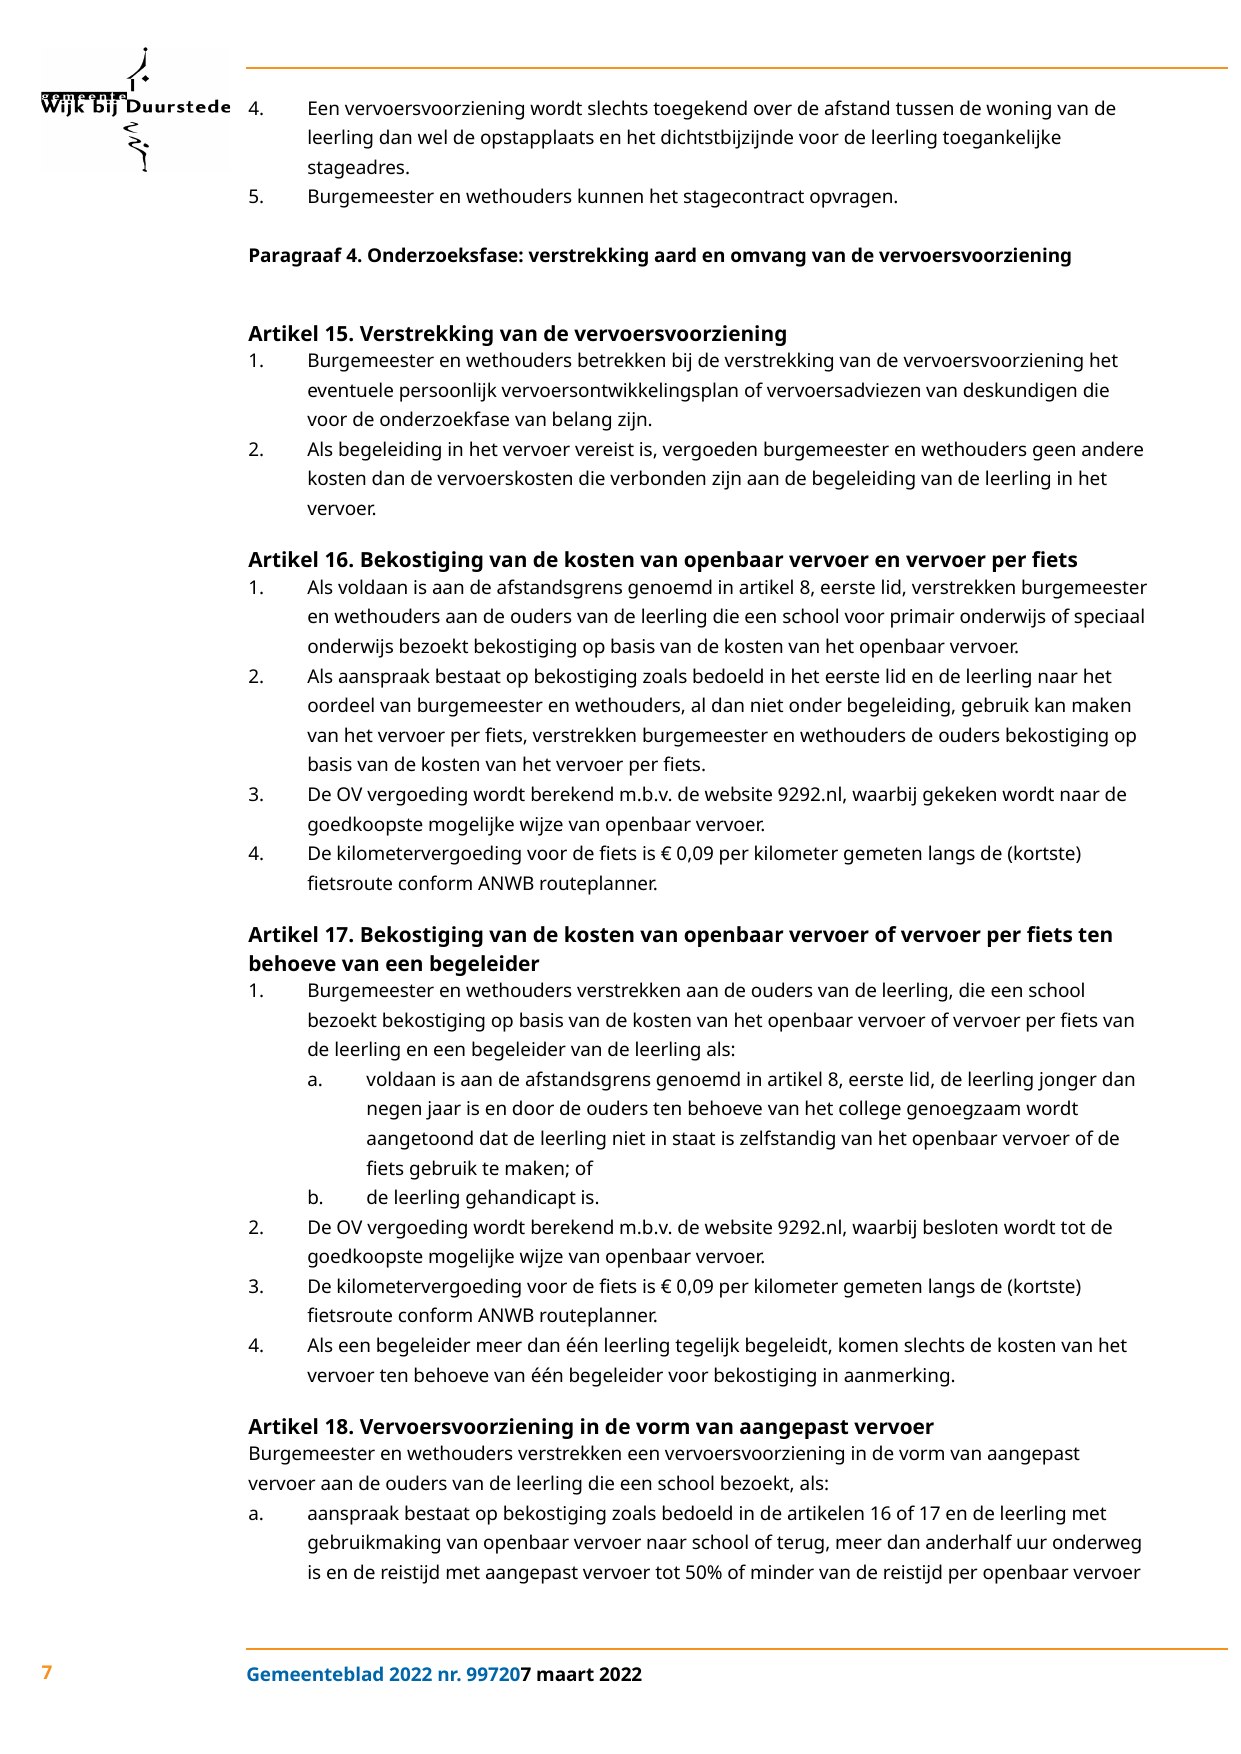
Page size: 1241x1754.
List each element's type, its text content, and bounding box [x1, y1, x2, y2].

list De OV vergoeding wordt berekend m.b.v. de website 9292.nl, waarbij gekeken wordt naar de goedkoopste mogelijke wijze van openbaar vervoer. [248, 781, 1152, 836]
picture [41, 47, 231, 172]
list Burgemeester en wethouders verstrekken aan de ouders van de leerling, die een school bezoekt bekostiging op basis van de kosten van het openbaar vervoer of vervoer per fiets van de leerling en een begeleider van de leerling als: [248, 977, 1152, 1062]
list voldaan is aan de afstandsgrens genoemd in artikel 8, eerste lid, de leerling jonger dan negen jaar is en door de ouders ten behoeve van het college genoegzaam wordt aangetoond dat de leerling niet in staat is zelfstandig van het openbaar vervoer of de fiets gebruik te maken; of [307, 1066, 1152, 1180]
list De kilometervergoeding voor de fiets is € 0,09 per kilometer gemeten langs de (kortste) fietsroute conform ANWB routeplanner. [248, 1273, 1152, 1328]
list Als een begeleider meer dan één leerling tegelijk begeleidt, komen slechts de kosten van het vervoer ten behoeve van één begeleider voor bekostiging in aanmerking. [248, 1332, 1152, 1387]
list Als begeleiding in het vervoer vereist is, vergoeden burgemeester en wethouders geen andere kosten dan de vervoerskosten die verbonden zijn aan de begeleiding van de leerling in het vervoer. [248, 436, 1152, 521]
list Burgemeester en wethouders betrekken bij de verstrekking van de vervoersvoorziening het eventuele persoonlijk vervoersontwikkelingsplan of vervoersadviezen van deskundigen die voor de onderzoekfase van belang zijn. [248, 347, 1152, 432]
list De kilometervergoeding voor de fiets is € 0,09 per kilometer gemeten langs de (kortste) fietsroute conform ANWB routeplanner. [248, 840, 1152, 896]
list Als aanspraak bestaat op bekostiging zoals bedoeld in het eerste lid en de leerling naar het oordeel van burgemeester en wethouders, al dan niet onder begeleiding, gebruik kan maken van het vervoer per fiets, verstrekken burgemeester en wethouders de ouders bekostiging op basis van de kosten van het vervoer per fiets. [248, 663, 1152, 777]
list de leerling gehandicapt is. [307, 1184, 1152, 1210]
text Burgemeester en wethouders verstrekken een vervoersvoorziening in de vorm van aangepast vervoer aan de ouders van de leerling die een school bezoekt, als: [248, 1441, 1152, 1496]
text Paragraaf 4. Onderzoeksfase: verstrekking aard en omvang van de vervoersvoorziening [248, 243, 1152, 268]
list Als voldaan is aan de afstandsgrens genoemd in artikel 8, eerste lid, verstrekken burgemeester en wethouders aan de ouders van de leerling die een school voor primair onderwijs of speciaal onderwijs bezoekt bekostiging op basis van de kosten van het openbaar vervoer. [248, 574, 1152, 659]
text Artikel 15. Verstrekking van de vervoersvoorziening [248, 319, 1152, 347]
list De OV vergoeding wordt berekend m.b.v. de website 9292.nl, waarbij besloten wordt tot de goedkoopste mogelijke wijze van openbaar vervoer. [248, 1214, 1152, 1269]
list Een vervoersvoorziening wordt slechts toegekend over de afstand tussen de woning van de leerling dan wel de opstapplaats en het dichtstbijzijnde voor de leerling toegankelijke stageadres. [248, 95, 1152, 180]
text Artikel 17. Bekostiging van de kosten van openbaar vervoer of vervoer per fiets ten behoeve van een begeleider [248, 920, 1152, 977]
list Burgemeester en wethouders kunnen het stagecontract opvragen. [248, 183, 1152, 209]
text Artikel 16. Bekostiging van de kosten van openbaar vervoer en vervoer per fiets [248, 546, 1152, 574]
list aanspraak bestaat op bekostiging zoals bedoeld in de artikelen 16 of 17 en de leerling met gebruikmaking van openbaar vervoer naar school of terug, meer dan anderhalf uur onderweg is en de reistijd met aangepast vervoer tot 50% of minder van de reistijd per openbaar vervoer [248, 1500, 1152, 1585]
text Artikel 18. Vervoersvoorziening in de vorm van aangepast vervoer [248, 1412, 1152, 1441]
